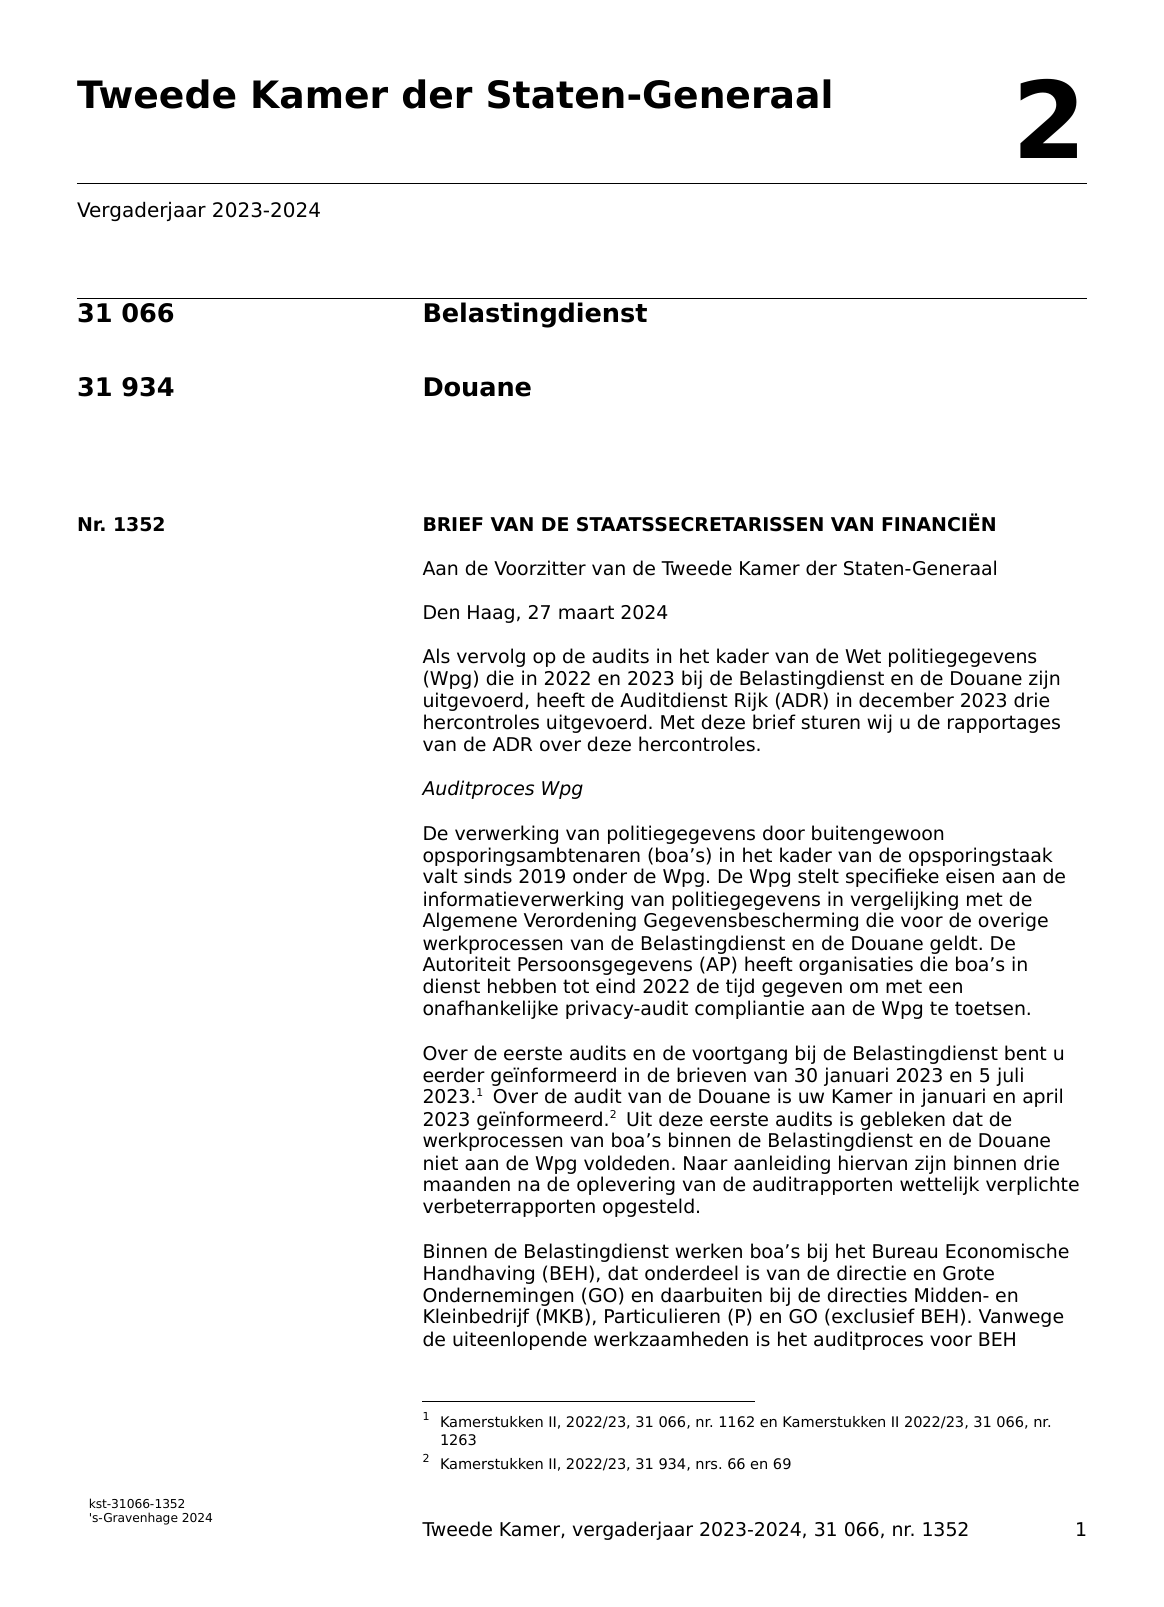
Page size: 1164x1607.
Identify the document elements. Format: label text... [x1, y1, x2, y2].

text Binnen de Belastingdienst werken boa’s bij het Bureau Economische Handhaving (BEH), dat onderdeel is van de directie en Grote Ondernemingen (GO) en daarbuiten bij de directies Midden- en Kleinbedrijf (MKB), Particulieren (P) en GO (exclusief BEH). Vanwege de uiteenlopende werkzaamheden is het auditproces voor BEH [422, 1241, 1087, 1350]
text kst-31066-1352 [88, 1497, 323, 1511]
text Kamerstukken II, 2022/23, 31 066, nr. 1162 en Kamerstukken II 2022/23, 31 066, nr. 1263 [422, 1410, 1087, 1449]
text Over de eerste audits en de voortgang bij de Belastingdienst bent u eerder geïnformeerd in de brieven van 30 januari 2023 en 5 juli 2023. Over de audit van de Douane is uw Kamer in januari en april 2023 geïnformeerd. Uit deze eerste audits is gebleken dat de werkprocessen van boa’s binnen de Belastingdienst en de Douane niet aan de Wpg voldeden. Naar aanleiding hiervan zijn binnen drie maanden na de oplevering van de auditrapporten wettelijk verplichte verbeterrapporten opgesteld. [422, 1042, 1087, 1218]
subtitle 31 934 Douane [77, 373, 1087, 403]
text De verwerking van politiegegevens door buitengewoon opsporingsambtenaren (boa’s) in het kader van de opsporingstaak valt sinds 2019 onder de Wpg. De Wpg stelt specifieke eisen aan de informatieverwerking van politiegegevens in vergelijking met de Algemene Verordening Gegevensbescherming die voor de overige werkprocessen van de Belastingdienst en de Douane geldt. De Autoriteit Persoonsgegevens (AP) heeft organisaties die boa’s in dienst hebben tot eind 2022 de tijd gegeven om met een onafhankelijke privacy-audit compliantie aan de Wpg te toetsen. [422, 822, 1087, 1020]
text 's-Gravenhage 2024 [88, 1511, 323, 1525]
table_cell Vergaderjaar 2023-2024 [77, 184, 1087, 298]
text Aan de Voorzitter van de Tweede Kamer der Staten-Generaal [422, 558, 1087, 580]
subtitle Nr. 1352 BRIEF VAN DE STAATSSECRETARISSEN VAN FINANCIËN [77, 514, 1087, 536]
subtitle 31 066 Belastingdienst [77, 299, 1087, 329]
text Als vervolg op de audits in het kader van de Wet politiegegevens (Wpg) die in 2022 en 2023 bij de Belastingdienst en de Douane zijn uitgevoerd, heeft de Auditdienst Rijk (ADR) in december 2023 drie hercontroles uitgevoerd. Met deze brief sturen wij u de rapportages van de ADR over deze hercontroles. [422, 646, 1087, 756]
table_header Tweede Kamer der Staten-Generaal [77, 59, 886, 183]
text Kamerstukken II, 2022/23, 31 934, nrs. 66 en 69 [422, 1452, 1087, 1474]
table_header 2 [886, 59, 1087, 183]
subtitle Auditproces Wpg [422, 778, 1087, 800]
text Den Haag, 27 maart 2024 [422, 602, 1087, 624]
